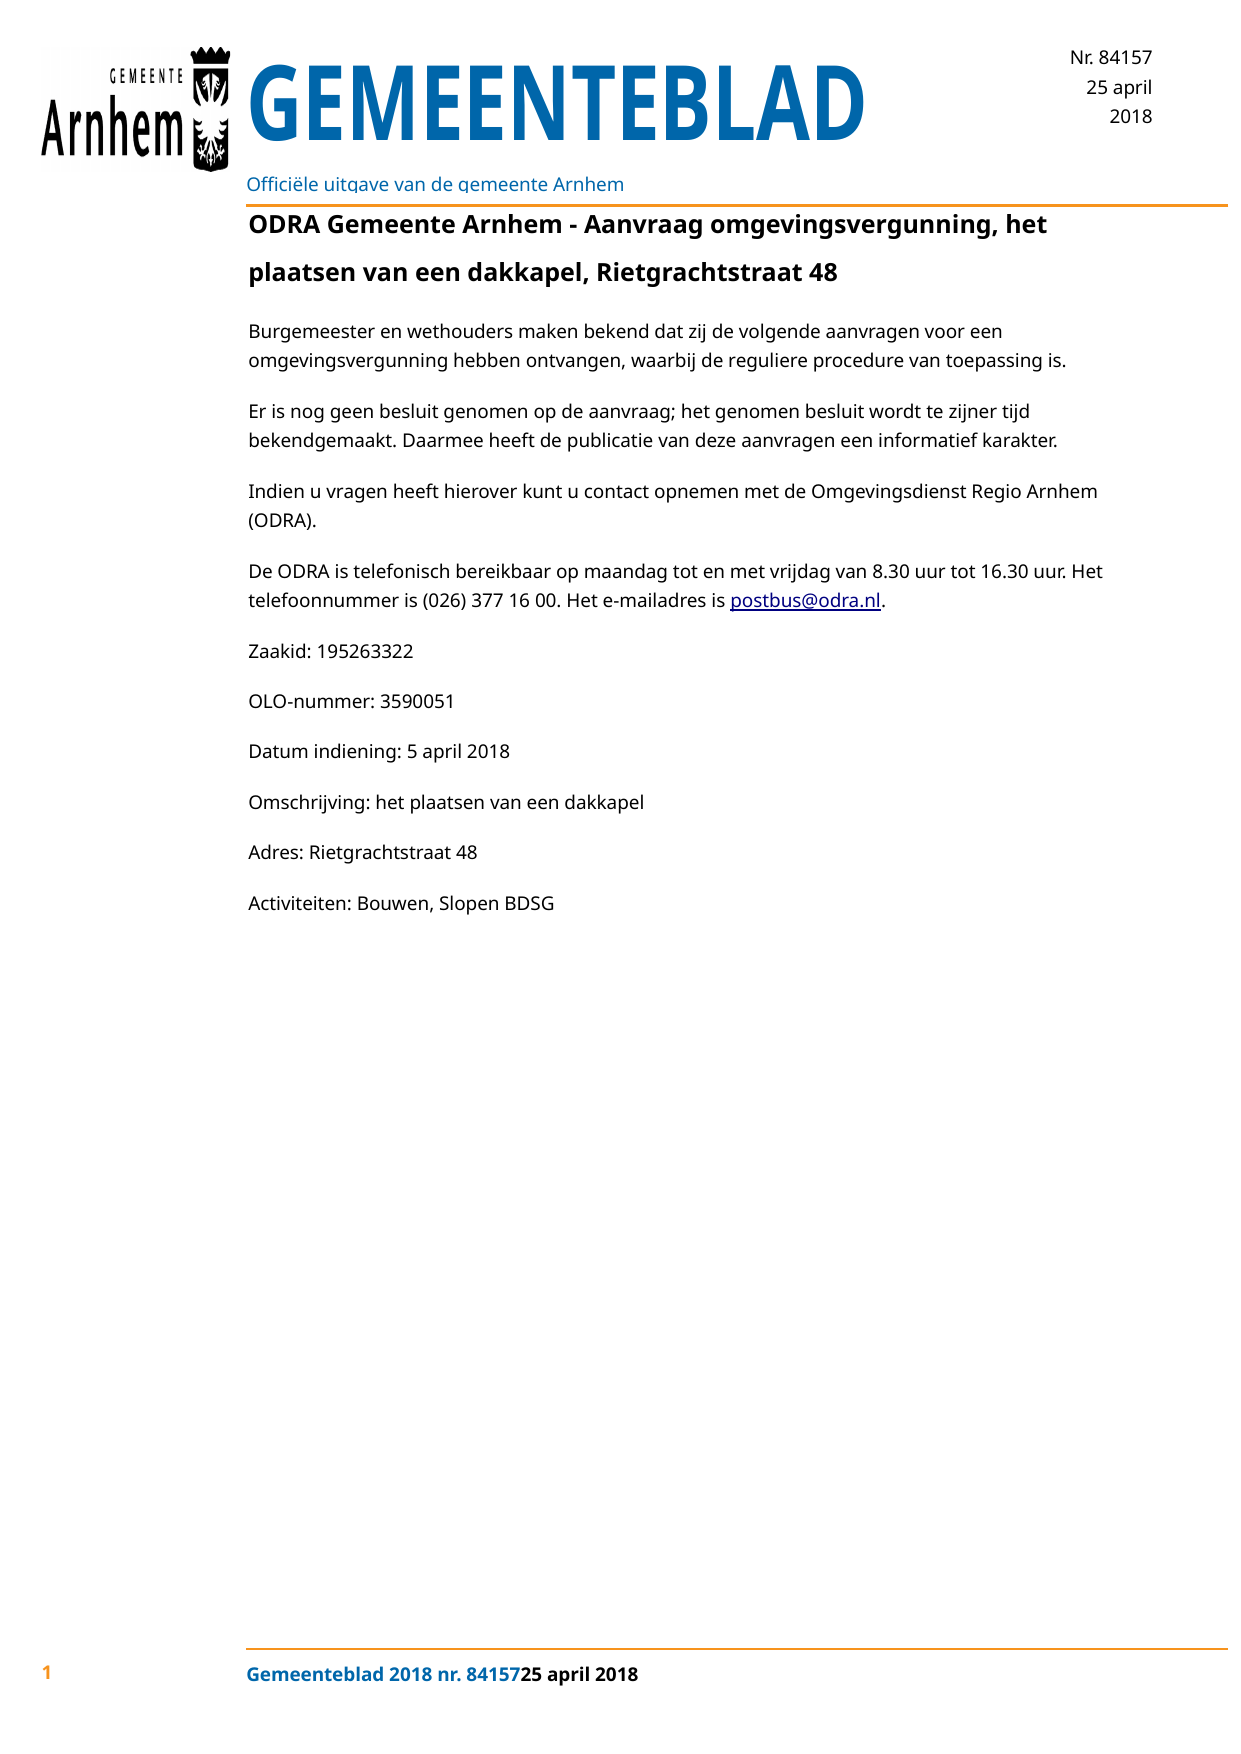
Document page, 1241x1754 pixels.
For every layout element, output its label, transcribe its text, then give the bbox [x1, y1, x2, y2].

text Datum indiening: 5 april 2018 [248, 739, 1152, 764]
text OLO-nummer: 3590051 [248, 688, 1152, 714]
text ODRA Gemeente Arnhem - Aanvraag omgevingsvergunning, het plaatsen van een dakkapel, Rietgrachtstraat 48 [248, 207, 1152, 288]
text Activiteiten: Bouwen, Slopen BDSG [248, 890, 1152, 916]
text Omschrijving: het plaatsen van een dakkapel [248, 789, 1152, 815]
text Er is nog geen besluit genomen op de aanvraag; het genomen besluit wordt te zijner tijd bekendgemaakt. Daarmee heeft de publicatie van deze aanvragen een informatief karakter. [248, 398, 1152, 453]
picture [41, 47, 231, 172]
text De ODRA is telefonisch bereikbaar op maandag tot en met vrijdag van 8.30 uur tot 16.30 uur. Het telefoonnummer is (026) 377 16 00. Het e-mailadres is postbus@odra.nl. [248, 558, 1152, 613]
text Burgemeester en wethouders maken bekend dat zij de volgende aanvragen voor een omgevingsvergunning hebben ontvangen, waarbij de reguliere procedure van toepassing is. [248, 318, 1152, 373]
text Indien u vragen heeft hierover kunt u contact opnemen met de Omgevingsdienst Regio Arnhem (ODRA). [248, 478, 1152, 533]
text Zaakid: 195263322 [248, 638, 1152, 664]
text Adres: Rietgrachtstraat 48 [248, 839, 1152, 865]
